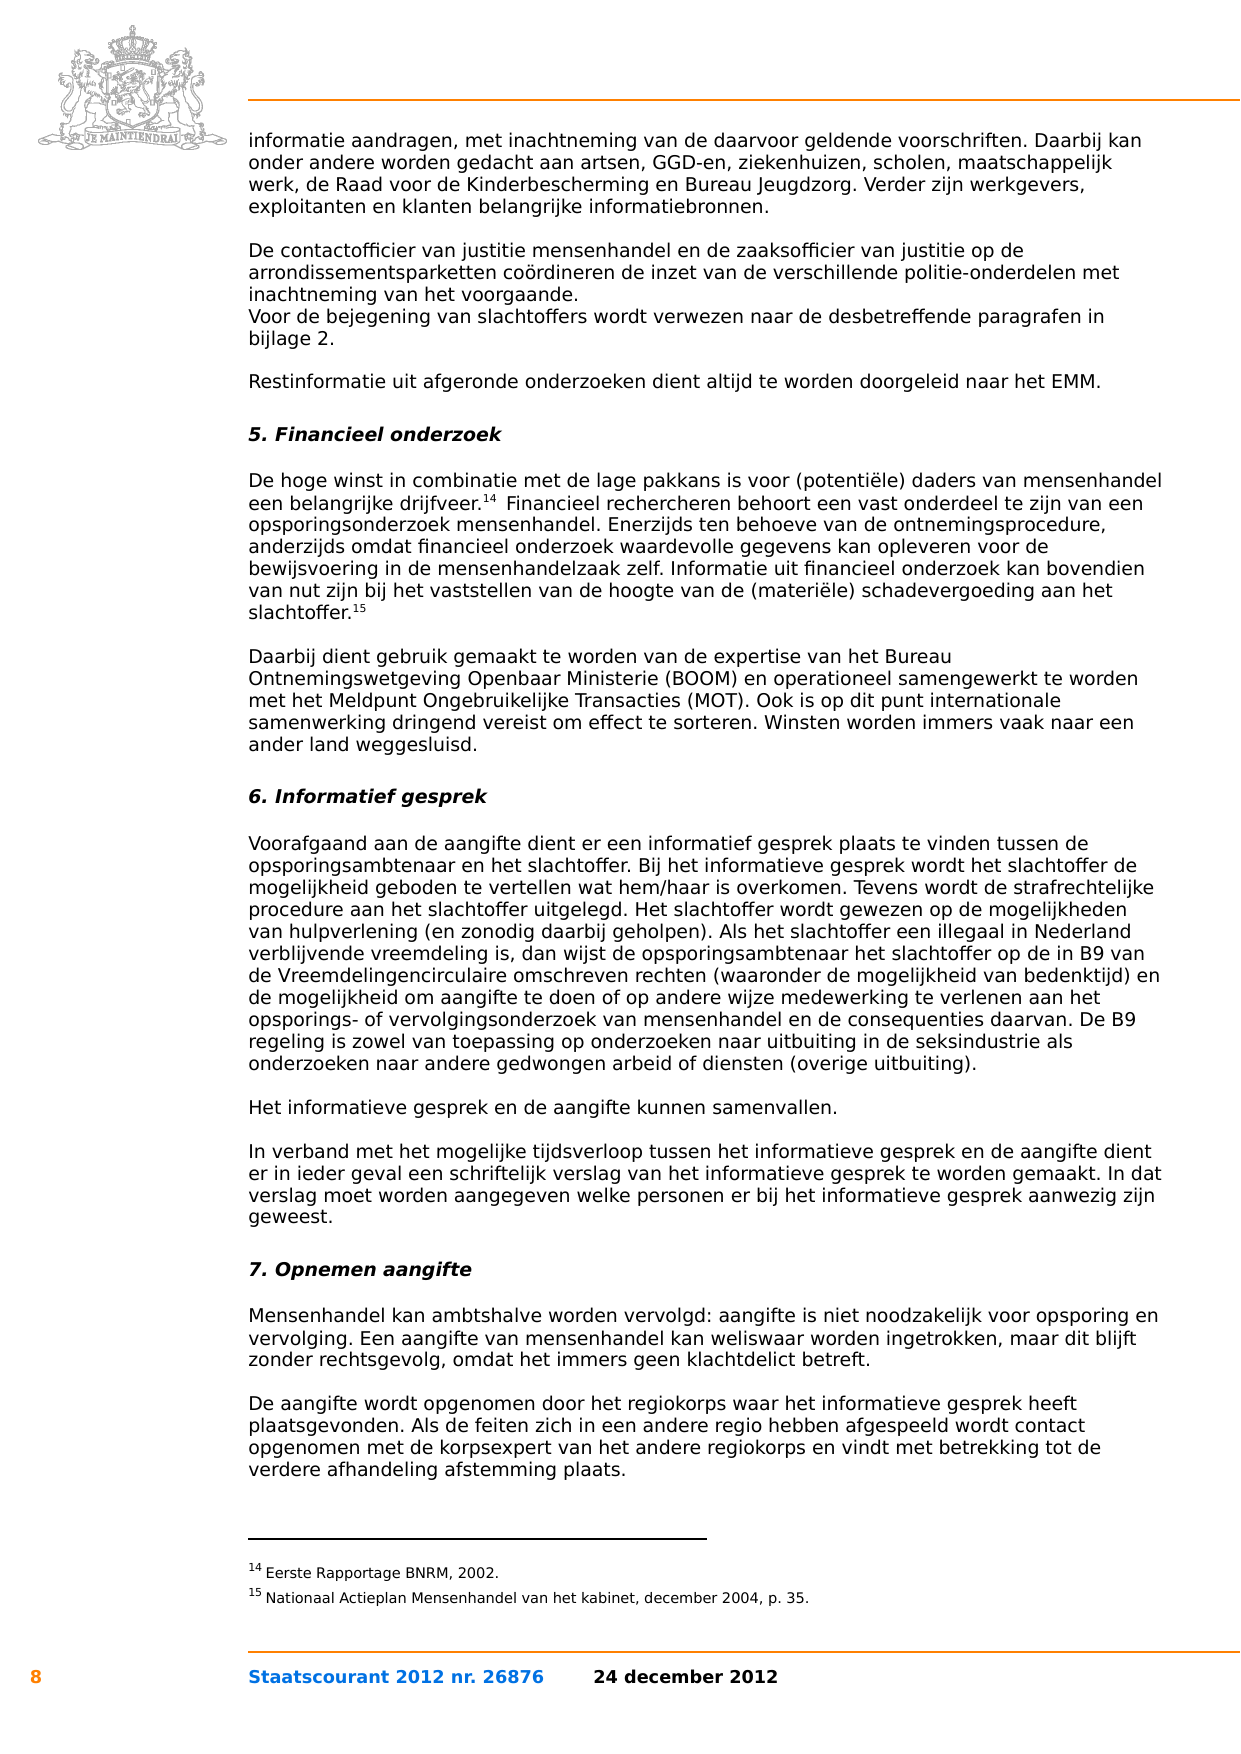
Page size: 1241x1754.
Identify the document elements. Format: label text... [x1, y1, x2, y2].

picture [38, 25, 227, 150]
text Daarbij dient gebruik gemaakt te worden van de expertise van het Bureau Ontnemingswetgeving Openbaar Ministerie (BOOM) en operationeel samengewerkt te worden met het Meldpunt Ongebruikelijke Transacties (MOT). Ook is op dit punt internationale samenwerking dringend vereist om effect te sorteren. Winsten worden immers vaak naar een ander land weggesluisd. [248, 646, 1163, 756]
subtitle 5. Financieel onderzoek [248, 423, 1163, 445]
text Voor de bejegening van slachtoffers wordt verwezen naar de desbetreffende paragrafen in bijlage 2. [248, 306, 1163, 349]
text De contactofficier van justitie mensenhandel en de zaaksofficier van justitie op de arrondissementsparketten coördineren de inzet van de verschillende politie-onderdelen met inachtneming van het voorgaande. [248, 240, 1163, 306]
text Voorafgaand aan de aangifte dient er een informatief gesprek plaats te vinden tussen de opsporingsambtenaar en het slachtoffer. Bij het informatieve gesprek wordt het slachtoffer de mogelijkheid geboden te vertellen wat hem/haar is overkomen. Tevens wordt de strafrechtelijke procedure aan het slachtoffer uitgelegd. Het slachtoffer wordt gewezen op de mogelijkheden van hulpverlening (en zonodig daarbij geholpen). Als het slachtoffer een illegaal in Nederland verblijvende vreemdeling is, dan wijst de opsporingsambtenaar het slachtoffer op de in B9 van de Vreemdelingencirculaire omschreven rechten (waaronder de mogelijkheid van bedenktijd) en de mogelijkheid om aangifte te doen of op andere wijze medewerking te verlenen aan het opsporings- of vervolgingsonderzoek van mensenhandel en de consequenties daarvan. De B9 regeling is zowel van toepassing op onderzoeken naar uitbuiting in de seksindustrie als onderzoeken naar andere gedwongen arbeid of diensten (overige uitbuiting). [248, 833, 1163, 1075]
text De aangifte wordt opgenomen door het regiokorps waar het informatieve gesprek heeft plaatsgevonden. Als de feiten zich in een andere regio hebben afgespeeld wordt contact opgenomen met de korpsexpert van het andere regiokorps en vindt met betrekking tot de verdere afhandeling afstemming plaats. [248, 1393, 1163, 1481]
text informatie aandragen, met inachtneming van de daarvoor geldende voorschriften. Daarbij kan onder andere worden gedacht aan artsen, GGD-en, ziekenhuizen, scholen, maatschappelijk werk, de Raad voor de Kinderbescherming en Bureau Jeugdzorg. Verder zijn werkgevers, exploitanten en klanten belangrijke informatiebronnen. [248, 130, 1163, 218]
text Nationaal Actieplan Mensenhandel van het kabinet, december 2004, p. 35. [248, 1586, 1163, 1608]
text De hoge winst in combinatie met de lage pakkans is voor (potentiële) daders van mensenhandel een belangrijke drijfveer. Financieel rechercheren behoort een vast onderdeel te zijn van een opsporingsonderzoek mensenhandel. Enerzijds ten behoeve van de ontnemingsprocedure, anderzijds omdat financieel onderzoek waardevolle gegevens kan opleveren voor de bewijsvoering in de mensenhandelzaak zelf. Informatie uit financieel onderzoek kan bovendien van nut zijn bij het vaststellen van de hoogte van de (materiële) schadevergoeding aan het slachtoffer. [248, 470, 1163, 624]
text In verband met het mogelijke tijdsverloop tussen het informatieve gesprek en de aangifte dient er in ieder geval een schriftelijk verslag van het informatieve gesprek te worden gemaakt. In dat verslag moet worden aangegeven welke personen er bij het informatieve gesprek aanwezig zijn geweest. [248, 1141, 1163, 1228]
text Restinformatie uit afgeronde onderzoeken dient altijd te worden doorgeleid naar het EMM. [248, 371, 1163, 393]
subtitle 6. Informatief gesprek [248, 786, 1163, 808]
text Eerste Rapportage BNRM, 2002. [248, 1561, 1163, 1583]
text Het informatieve gesprek en de aangifte kunnen samenvallen. [248, 1097, 1163, 1119]
text Mensenhandel kan ambtshalve worden vervolgd: aangifte is niet noodzakelijk voor opsporing en vervolging. Een aangifte van mensenhandel kan weliswaar worden ingetrokken, maar dit blijft zonder rechtsgevolg, omdat het immers geen klachtdelict betreft. [248, 1305, 1163, 1371]
subtitle 7. Opnemen aangifte [248, 1258, 1163, 1280]
